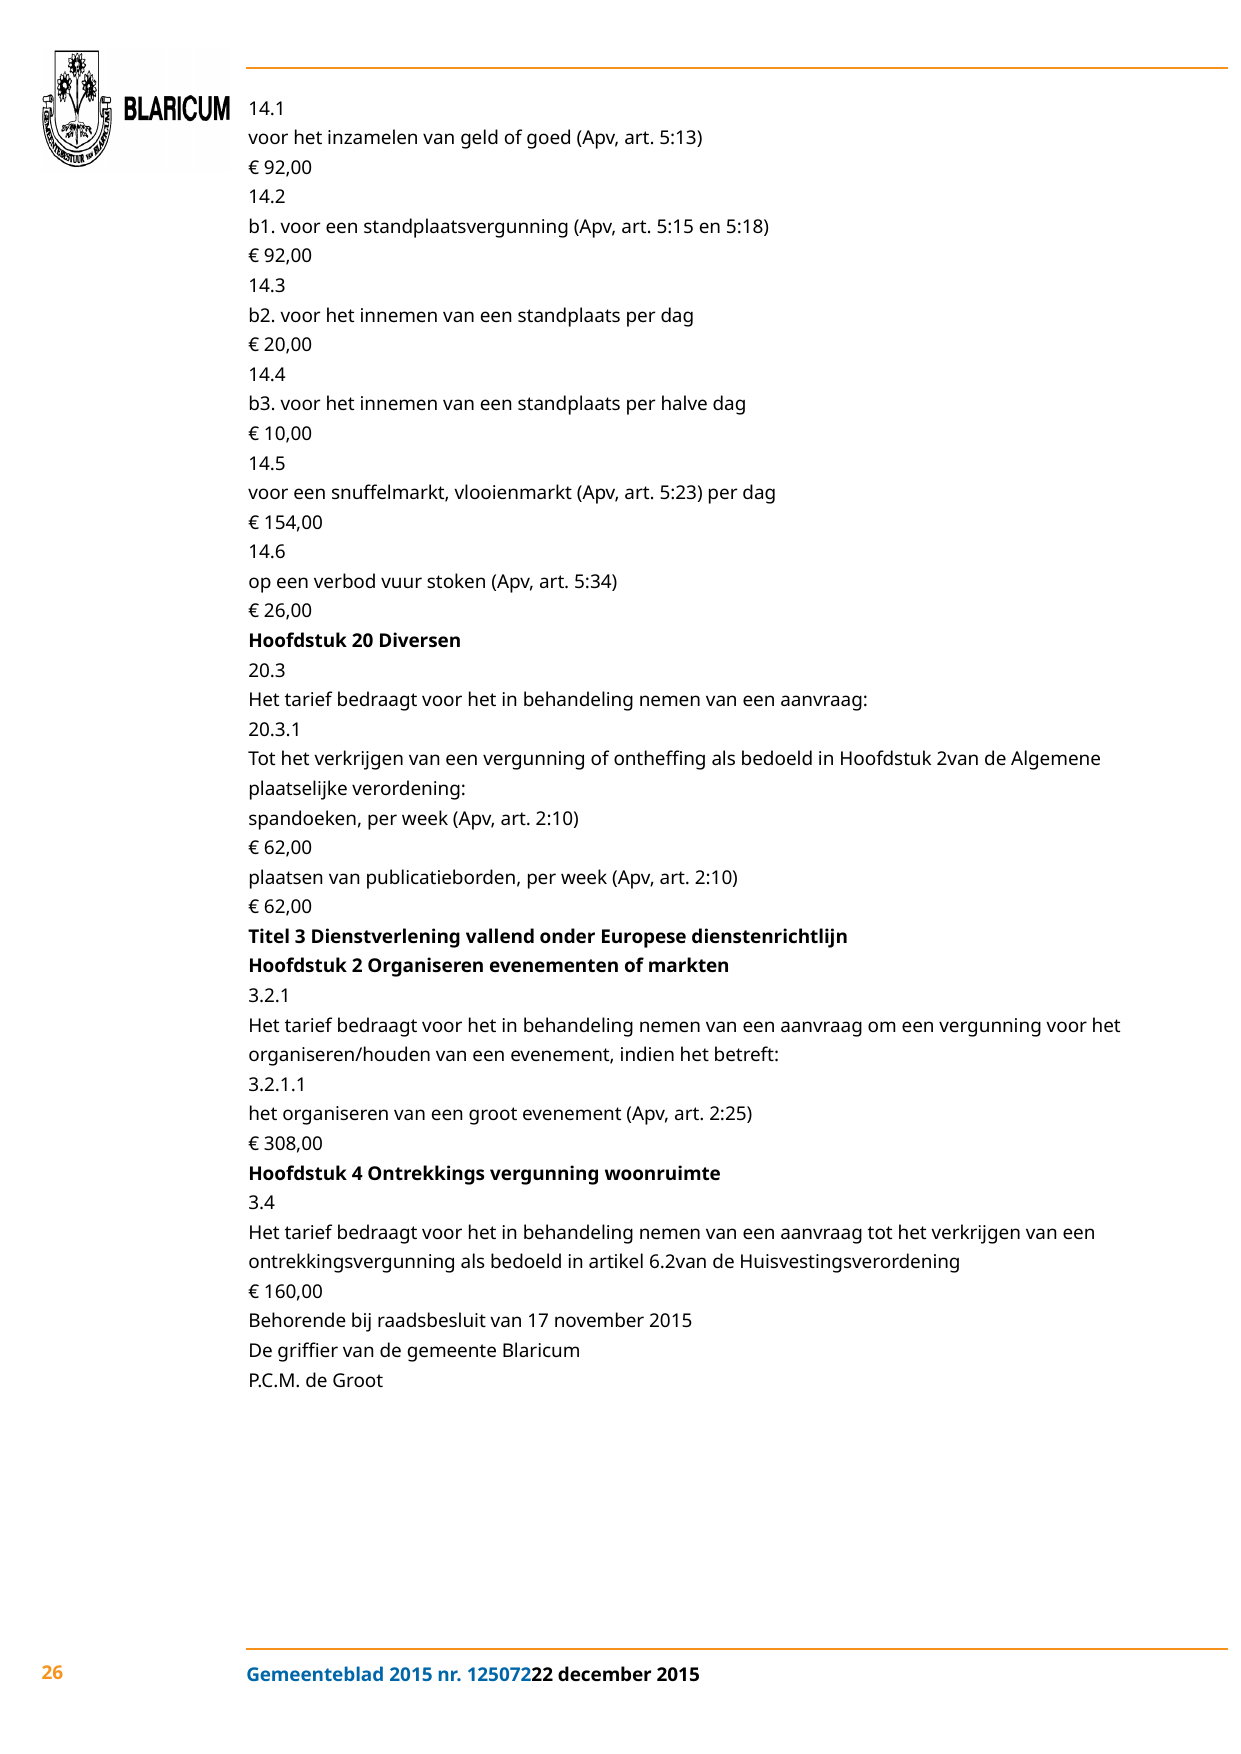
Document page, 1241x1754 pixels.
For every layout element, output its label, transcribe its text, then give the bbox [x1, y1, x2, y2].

text € 20,00 [248, 331, 1152, 357]
text Hoofdstuk 4 Ontrekkings vergunning woonruimte [248, 1160, 1152, 1186]
text Het tarief bedraagt voor het in behandeling nemen van een aanvraag om een vergunning voor het organiseren/houden van een evenement, indien het betreft: [248, 1012, 1152, 1067]
text 14.4 [248, 361, 1152, 387]
text 3.2.1.1 [248, 1071, 1152, 1097]
text b3. voor het innemen van een standplaats per halve dag [248, 391, 1152, 416]
text Hoofdstuk 2 Organiseren evenementen of markten [248, 953, 1152, 978]
text voor het inzamelen van geld of goed (Apv, art. 5:13) [248, 124, 1152, 150]
text Het tarief bedraagt voor het in behandeling nemen van een aanvraag tot het verkrijgen van een ontrekkingsvergunning als bedoeld in artikel 6.2van de Huisvestingsverordening [248, 1219, 1152, 1274]
text 20.3 [248, 657, 1152, 683]
text 14.2 [248, 183, 1152, 209]
text 3.2.1 [248, 982, 1152, 1008]
text P.C.M. de Groot [248, 1367, 1152, 1393]
text 14.6 [248, 538, 1152, 564]
text b2. voor het innemen van een standplaats per dag [248, 302, 1152, 328]
text 14.1 [248, 95, 1152, 121]
text op een verbod vuur stoken (Apv, art. 5:34) [248, 568, 1152, 594]
text spandoeken, per week (Apv, art. 2:10) [248, 805, 1152, 831]
text De griffier van de gemeente Blaricum [248, 1337, 1152, 1363]
text Tot het verkrijgen van een vergunning of ontheffing als bedoeld in Hoofdstuk 2van de Algemene plaatselijke verordening: [248, 746, 1152, 801]
text 20.3.1 [248, 716, 1152, 742]
text € 160,00 [248, 1278, 1152, 1304]
text Hoofdstuk 20 Diversen [248, 627, 1152, 653]
text Het tarief bedraagt voor het in behandeling nemen van een aanvraag: [248, 686, 1152, 712]
text 14.5 [248, 450, 1152, 476]
text Titel 3 Dienstverlening vallend onder Europese dienstenrichtlijn [248, 923, 1152, 949]
text € 154,00 [248, 509, 1152, 535]
text € 92,00 [248, 154, 1152, 180]
text € 308,00 [248, 1130, 1152, 1156]
text € 92,00 [248, 243, 1152, 268]
text plaatsen van publicatieborden, per week (Apv, art. 2:10) [248, 864, 1152, 890]
text € 26,00 [248, 598, 1152, 623]
text € 62,00 [248, 893, 1152, 919]
text 3.4 [248, 1189, 1152, 1215]
text voor een snuffelmarkt, vlooienmarkt (Apv, art. 5:23) per dag [248, 479, 1152, 505]
picture [41, 47, 231, 172]
text € 10,00 [248, 420, 1152, 446]
text € 62,00 [248, 834, 1152, 860]
text b1. voor een standplaatsvergunning (Apv, art. 5:15 en 5:18) [248, 213, 1152, 239]
text Behorende bij raadsbesluit van 17 november 2015 [248, 1308, 1152, 1333]
text het organiseren van een groot evenement (Apv, art. 2:25) [248, 1101, 1152, 1126]
text 14.3 [248, 272, 1152, 298]
